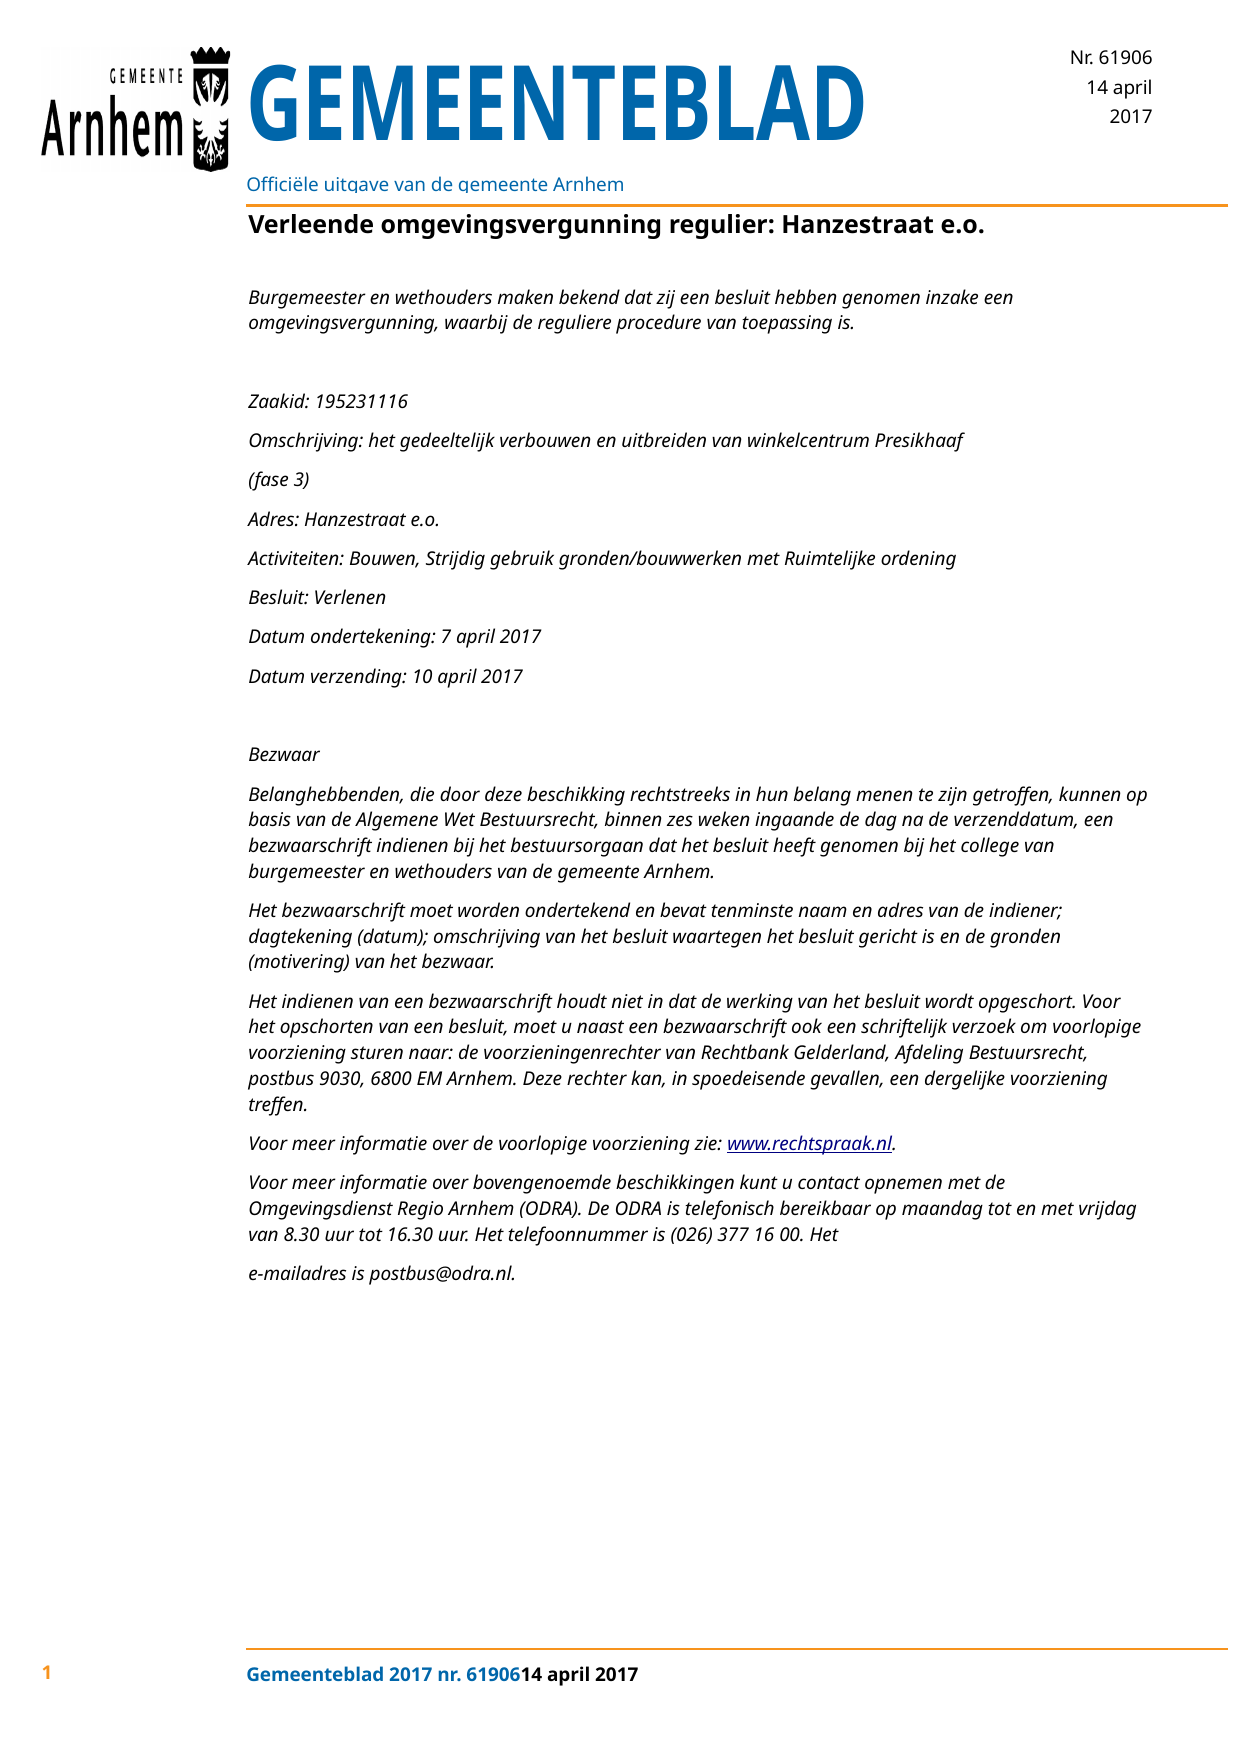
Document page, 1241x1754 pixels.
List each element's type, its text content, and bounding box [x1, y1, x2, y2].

text Belanghebbenden, die door deze beschikking rechtstreeks in hun belang menen te zijn getroffen, kunnen op basis van de Algemene Wet Bestuursrecht, binnen zes weken ingaande de dag na de verzenddatum, een bezwaarschrift indienen bij het bestuursorgaan dat het besluit heeft genomen bij het college van burgemeester en wethouders van de gemeente Arnhem. [248, 781, 1152, 884]
text Zaakid: 195231116 [248, 388, 1152, 414]
text Burgemeester en wethouders maken bekend dat zij een besluit hebben genomen inzake een omgevingsvergunning, waarbij de reguliere procedure van toepassing is. [248, 284, 1152, 335]
text Het bezwaarschrift moet worden ondertekend en bevat tenminste naam en adres van de indiener; dagtekening (datum); omschrijving van het besluit waartegen het besluit gericht is en de gronden (motivering) van het bezwaar. [248, 897, 1152, 974]
text Voor meer informatie over de voorlopige voorziening zie: www.rechtspraak.nl. [248, 1130, 1152, 1156]
picture [41, 47, 231, 172]
text Besluit: Verlenen [248, 584, 1152, 610]
text (fase 3) [248, 467, 1152, 492]
text Het indienen van een bezwaarschrift houdt niet in dat de werking van het besluit wordt opgeschort. Voor het opschorten van een besluit, moet u naast een bezwaarschrift ook een schriftelijk verzoek om voorlopige voorziening sturen naar: de voorzieningenrechter van Rechtbank Gelderland, Afdeling Bestuursrecht, postbus 9030, 6800 EM Arnhem. Deze rechter kan, in spoedeisende gevallen, een dergelijke voorziening treffen. [248, 988, 1152, 1117]
text Adres: Hanzestraat e.o. [248, 506, 1152, 532]
text Verleende omgevingsvergunning regulier: Hanzestraat e.o. [248, 207, 1152, 241]
text Bezwaar [248, 742, 1152, 767]
text Activiteiten: Bouwen, Strijdig gebruik gronden/bouwwerken met Ruimtelijke ordening [248, 545, 1152, 571]
text Datum ondertekening: 7 april 2017 [248, 624, 1152, 649]
text Omschrijving: het gedeeltelijk verbouwen en uitbreiden van winkelcentrum Presikhaaf [248, 427, 1152, 453]
text Voor meer informatie over bovengenoemde beschikkingen kunt u contact opnemen met de Omgevingsdienst Regio Arnhem (ODRA). De ODRA is telefonisch bereikbaar op maandag tot en met vrijdag van 8.30 uur tot 16.30 uur. Het telefoonnummer is (026) 377 16 00. Het [248, 1169, 1152, 1247]
text Datum verzending: 10 april 2017 [248, 663, 1152, 689]
text e-mailadres is postbus@odra.nl. [248, 1260, 1152, 1286]
